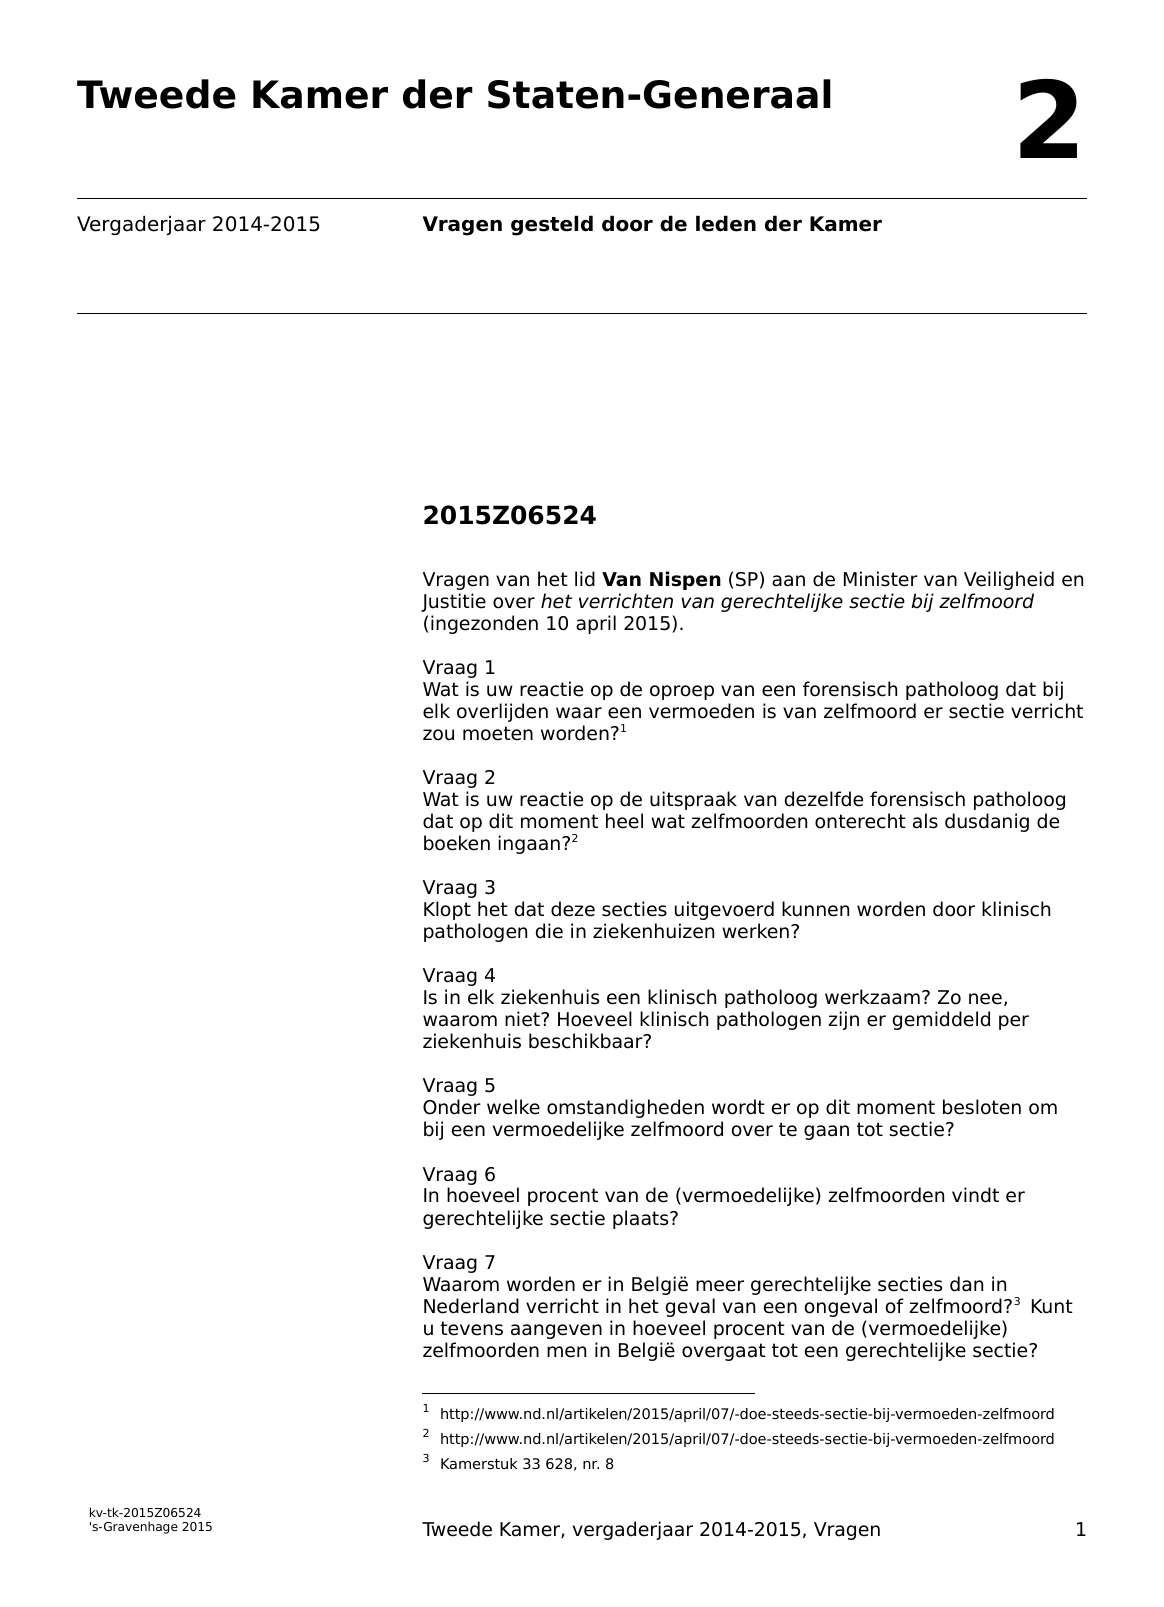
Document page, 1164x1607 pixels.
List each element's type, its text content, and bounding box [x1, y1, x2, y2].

text Vraag 1 [422, 657, 1087, 679]
table_header Tweede Kamer der Staten-Generaal [77, 59, 886, 198]
text http://www.nd.nl/artikelen/2015/april/07/-doe-steeds-sectie-bij-vermoeden-zelfmoord [422, 1402, 1087, 1424]
text Wat is uw reactie op de uitspraak van dezelfde forensisch patholoog dat op dit moment heel wat zelfmoorden onterecht als dusdanig de boeken ingaan? [422, 789, 1087, 855]
table_cell Vergaderjaar 2014-2015 [77, 199, 422, 313]
text Vraag 3 [422, 877, 1087, 899]
text Vraag 6 [422, 1163, 1087, 1185]
text Vraag 7 [422, 1252, 1087, 1273]
text Kamerstuk 33 628, nr. 8 [422, 1452, 1087, 1474]
text Klopt het dat deze secties uitgevoerd kunnen worden door klinisch pathologen die in ziekenhuizen werken? [422, 899, 1087, 943]
table_cell Vragen gesteld door de leden der Kamer [422, 199, 1087, 313]
text Vragen van het lid Van Nispen (SP) aan de Minister van Veiligheid en Justitie over het verrichten van gerechtelijke sectie bij zelfmoord (ingezonden 10 april 2015). [422, 569, 1087, 635]
text 2015Z06524 [422, 501, 1087, 531]
text http://www.nd.nl/artikelen/2015/april/07/-doe-steeds-sectie-bij-vermoeden-zelfmoord [422, 1427, 1087, 1449]
text Wat is uw reactie op de oproep van een forensisch patholoog dat bij elk overlijden waar een vermoeden is van zelfmoord er sectie verricht zou moeten worden? [422, 679, 1087, 745]
text kv-tk-2015Z06524 [88, 1506, 323, 1520]
text Vraag 4 [422, 965, 1087, 987]
text Is in elk ziekenhuis een klinisch patholoog werkzaam? Zo nee, waarom niet? Hoeveel klinisch pathologen zijn er gemiddeld per ziekenhuis beschikbaar? [422, 987, 1087, 1053]
text In hoeveel procent van de (vermoedelijke) zelfmoorden vindt er gerechtelijke sectie plaats? [422, 1185, 1087, 1229]
text Onder welke omstandigheden wordt er op dit moment besloten om bij een vermoedelijke zelfmoord over te gaan tot sectie? [422, 1097, 1087, 1141]
text Vraag 2 [422, 767, 1087, 789]
table_header 2 [886, 59, 1087, 198]
text 's-Gravenhage 2015 [88, 1520, 323, 1534]
text Vraag 5 [422, 1075, 1087, 1097]
text Waarom worden er in België meer gerechtelijke secties dan in Nederland verricht in het geval van een ongeval of zelfmoord? Kunt u tevens aangeven in hoeveel procent van de (vermoedelijke) zelfmoorden men in België overgaat tot een gerechtelijke sectie? [422, 1273, 1087, 1361]
